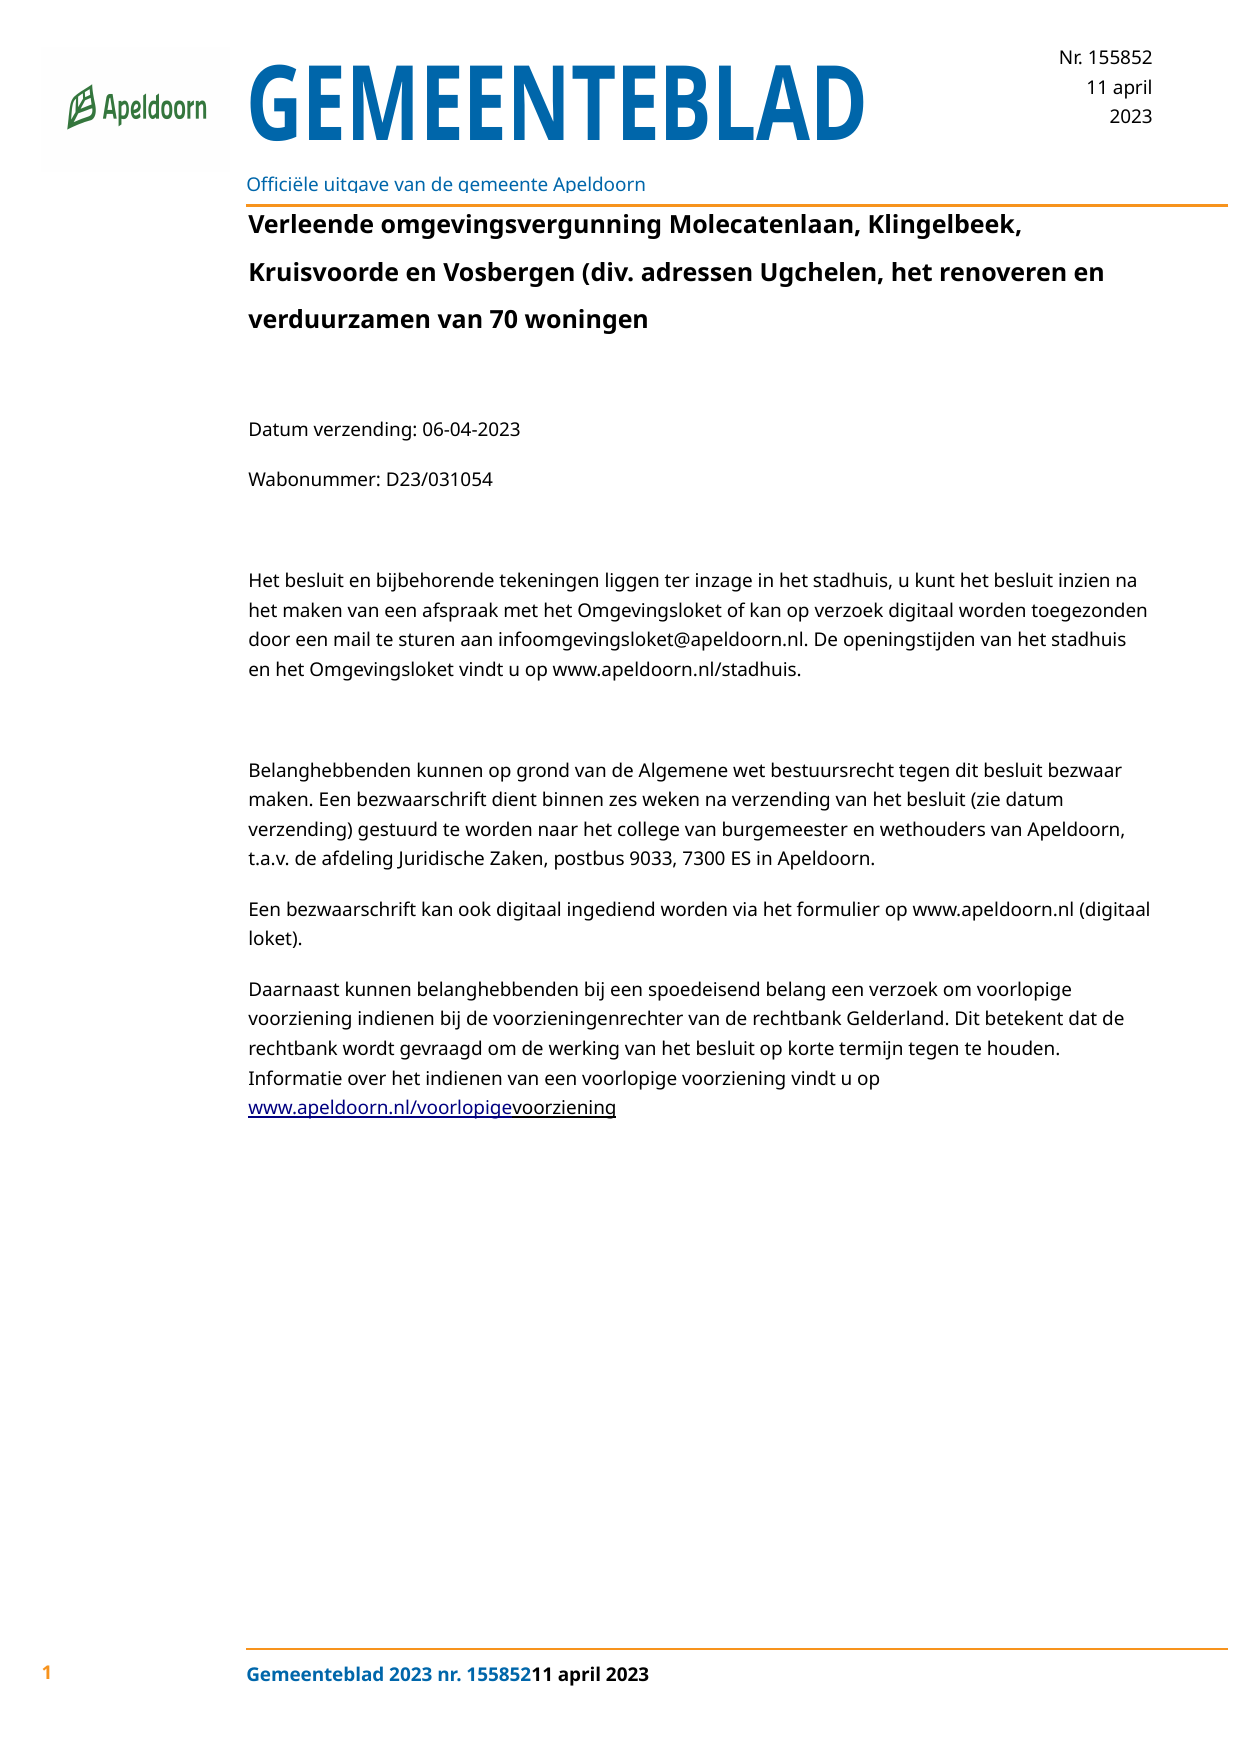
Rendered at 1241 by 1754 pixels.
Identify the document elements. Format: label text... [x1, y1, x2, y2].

text Wabonummer: D23/031054 [248, 466, 1152, 492]
text Een bezwaarschrift kan ook digitaal ingediend worden via het formulier op www.apeldoorn.nl (digitaal loket). [248, 896, 1152, 951]
picture [41, 47, 231, 172]
text Het besluit en bijbehorende tekeningen liggen ter inzage in het stadhuis, u kunt het besluit inzien na het maken van een afspraak met het Omgevingsloket of kan op verzoek digitaal worden toegezonden door een mail te sturen aan infoomgevingsloket@apeldoorn.nl. De openingstijden van het stadhuis en het Omgevingsloket vindt u op www.apeldoorn.nl/stadhuis. [248, 567, 1152, 682]
text Verleende omgevingsvergunning Molecatenlaan, Klingelbeek, Kruisvoorde en Vosbergen (div. adressen Ugchelen, het renoveren en verduurzamen van 70 woningen [248, 207, 1152, 336]
text Belanghebbenden kunnen op grond van de Algemene wet bestuursrecht tegen dit besluit bezwaar maken. Een bezwaarschrift dient binnen zes weken na verzending van het besluit (zie datum verzending) gestuurd te worden naar het college van burgemeester en wethouders van Apeldoorn, t.a.v. de afdeling Juridische Zaken, postbus 9033, 7300 ES in Apeldoorn. [248, 757, 1152, 871]
text Datum verzending: 06-04-2023 [248, 416, 1152, 442]
text Daarnaast kunnen belanghebbenden bij een spoedeisend belang een verzoek om voorlopige voorziening indienen bij de voorzieningenrechter van de rechtbank Gelderland. Dit betekent dat de rechtbank wordt gevraagd om de werking van het besluit op korte termijn tegen te houden. Informatie over het indienen van een voorlopige voorziening vindt u op www.apeldoorn.nl/voorlopigevoorziening [248, 976, 1152, 1120]
